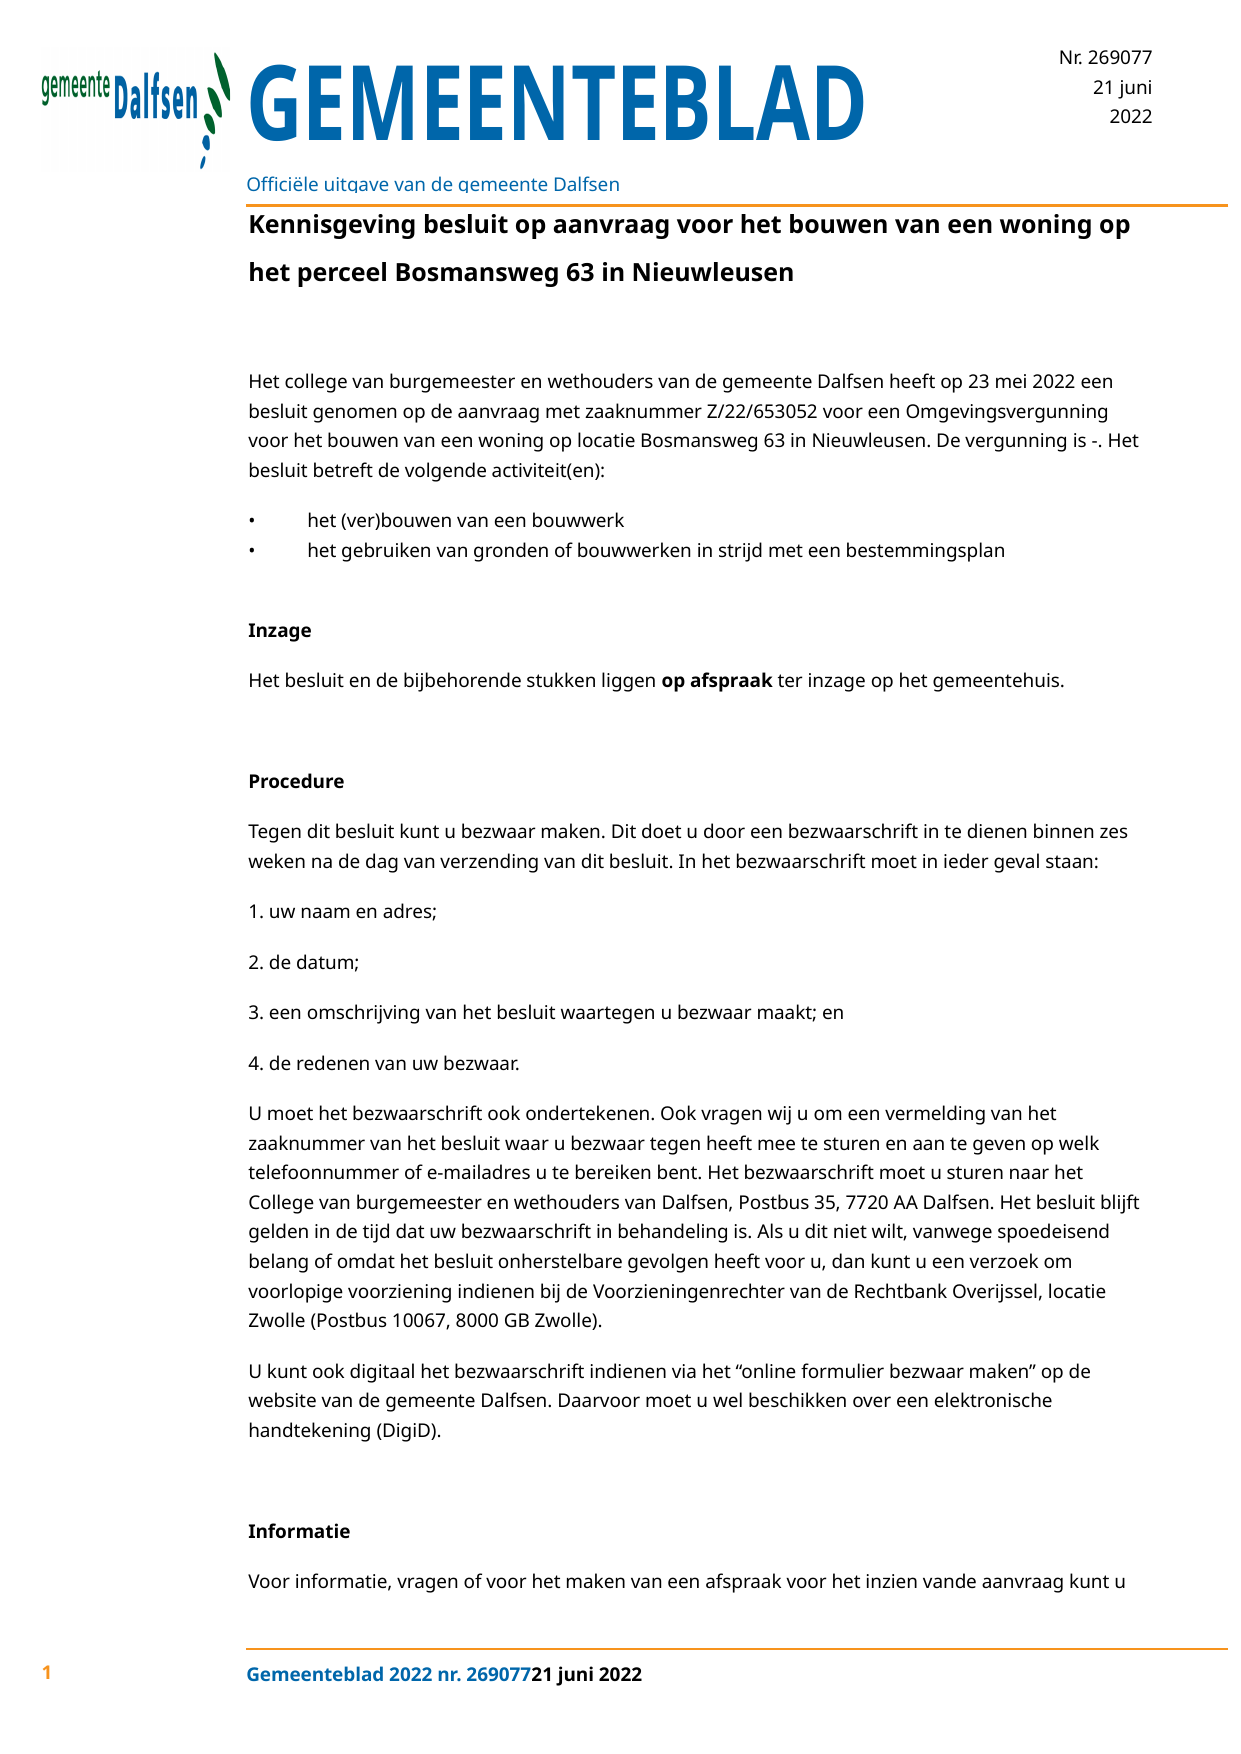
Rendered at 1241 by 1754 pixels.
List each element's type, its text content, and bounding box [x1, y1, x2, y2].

text 3. een omschrijving van het besluit waartegen u bezwaar maakt; en [248, 999, 1152, 1025]
text Kennisgeving besluit op aanvraag voor het bouwen van een woning op het perceel Bosmansweg 63 in Nieuwleusen [248, 207, 1152, 288]
text 1. uw naam en adres; [248, 899, 1152, 924]
list het gebruiken van gronden of bouwwerken in strijd met een bestemmingsplan [248, 537, 1152, 563]
picture [41, 47, 231, 172]
text Informatie [248, 1518, 1152, 1544]
text Tegen dit besluit kunt u bezwaar maken. Dit doet u door een bezwaarschrift in te dienen binnen zes weken na de dag van verzending van dit besluit. In het bezwaarschrift moet in ieder geval staan: [248, 819, 1152, 874]
list het (ver)bouwen van een bouwwerk [248, 507, 1152, 533]
text U moet het bezwaarschrift ook ondertekenen. Ook vragen wij u om een vermelding van het zaaknummer van het besluit waar u bezwaar tegen heeft mee te sturen en aan te geven op welk telefoonnummer of e-mailadres u te bereiken bent. Het bezwaarschrift moet u sturen naar het College van burgemeester en wethouders van Dalfsen, Postbus 35, 7720 AA Dalfsen. Het besluit blijft gelden in de tijd dat uw bezwaarschrift in behandeling is. Als u dit niet wilt, vanwege spoedeisend belang of omdat het besluit onherstelbare gevolgen heeft voor u, dan kunt u een verzoek om voorlopige voorziening indienen bij de Voorzieningenrechter van de Rechtbank Overijssel, locatie Zwolle (Postbus 10067, 8000 GB Zwolle). [248, 1100, 1152, 1333]
text Voor informatie, vragen of voor het maken van een afspraak voor het inzien vande aanvraag kunt u [248, 1568, 1152, 1594]
text Het besluit en de bijbehorende stukken liggen op afspraak ter inzage op het gemeentehuis. [248, 667, 1152, 693]
text U kunt ook digitaal het bezwaarschrift indienen via het “online formulier bezwaar maken” op de website van de gemeente Dalfsen. Daarvoor moet u wel beschikken over een elektronische handtekening (DigiD). [248, 1358, 1152, 1443]
text Procedure [248, 768, 1152, 794]
text Het college van burgemeester en wethouders van de gemeente Dalfsen heeft op 23 mei 2022 een besluit genomen op de aanvraag met zaaknummer Z/22/653052 voor een Omgevingsvergunning voor het bouwen van een woning op locatie Bosmansweg 63 in Nieuwleusen. De vergunning is -. Het besluit betreft de volgende activiteit(en): [248, 368, 1152, 483]
text Inzage [248, 617, 1152, 643]
text 2. de datum; [248, 949, 1152, 975]
text 4. de redenen van uw bezwaar. [248, 1050, 1152, 1076]
